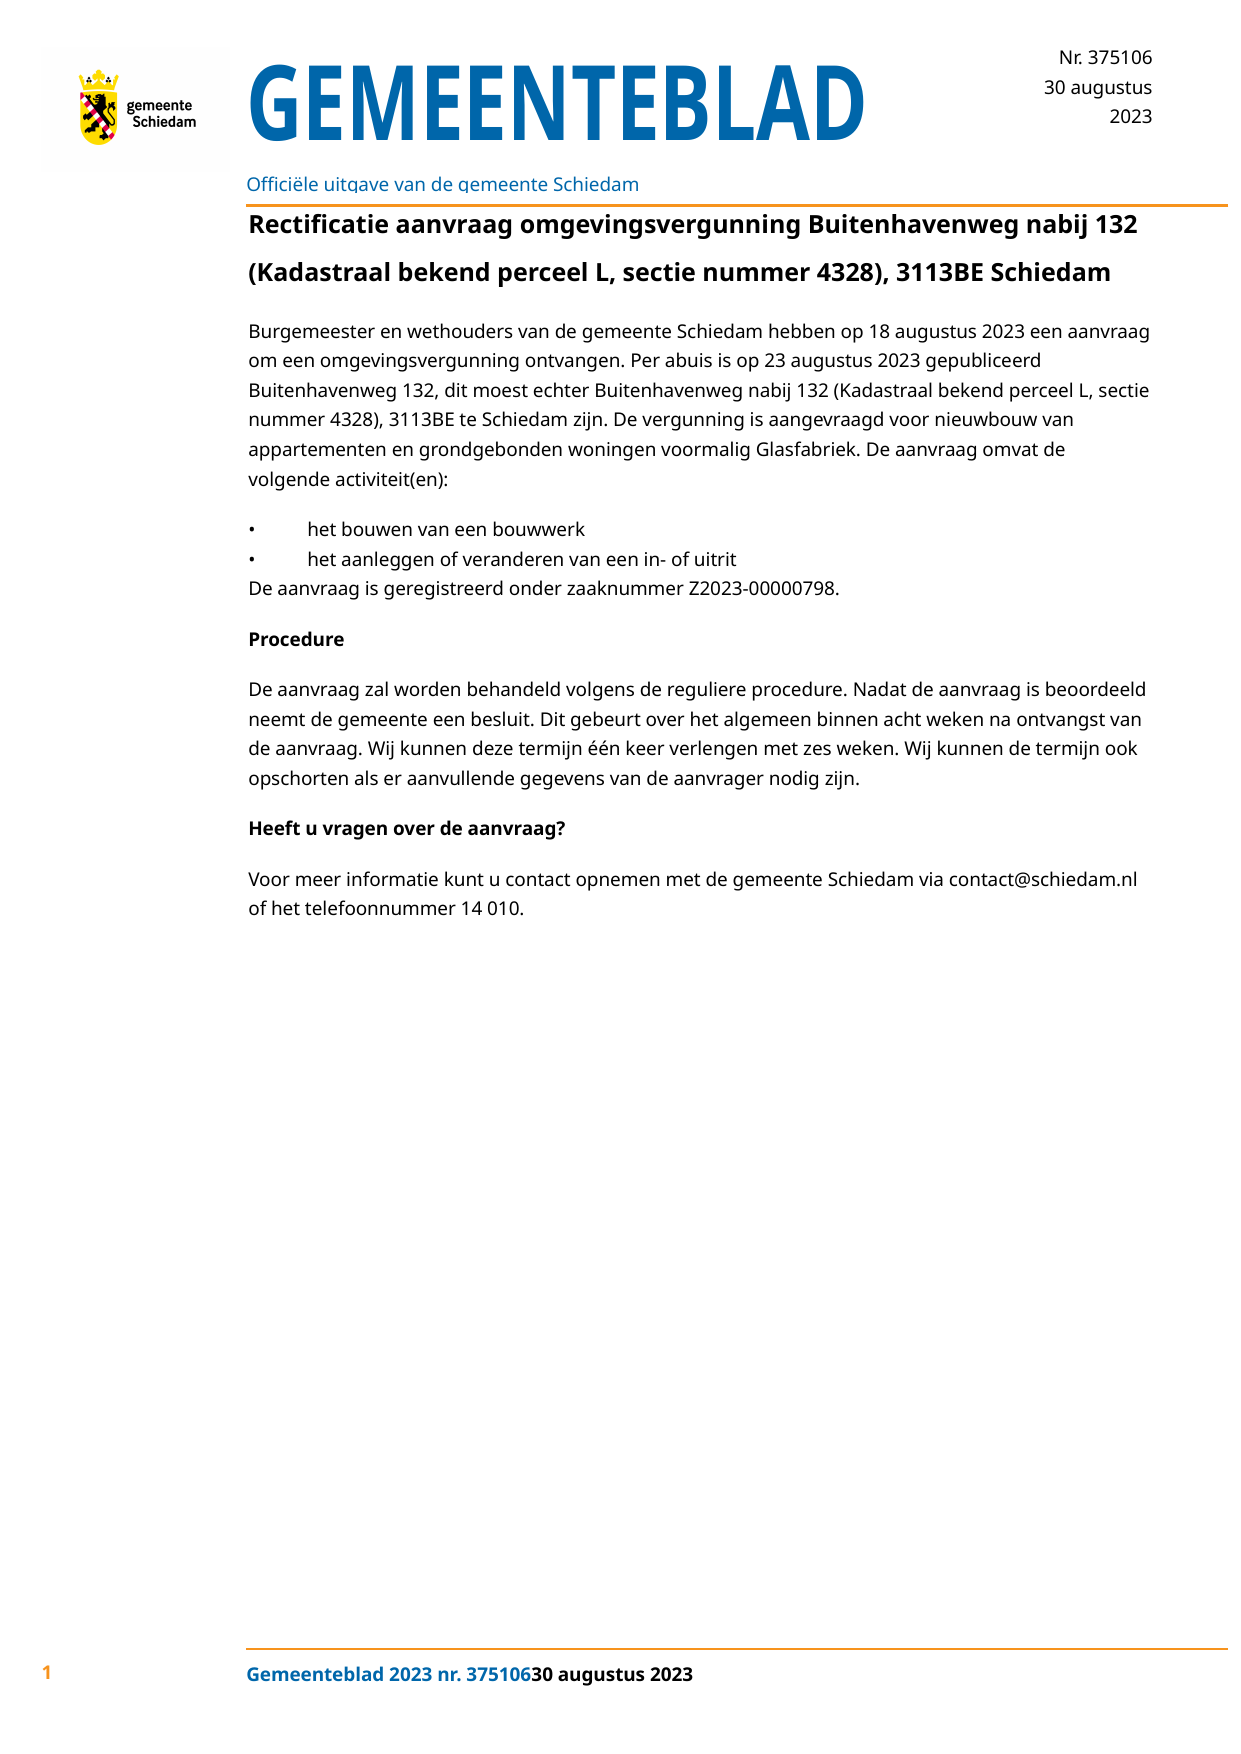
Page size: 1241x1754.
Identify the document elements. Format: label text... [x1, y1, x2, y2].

list het aanleggen of veranderen van een in- of uitrit [248, 546, 1152, 572]
list het bouwen van een bouwwerk [248, 516, 1152, 542]
text Burgemeester en wethouders van de gemeente Schiedam hebben op 18 augustus 2023 een aanvraag om een omgevingsvergunning ontvangen. Per abuis is op 23 augustus 2023 gepubliceerd Buitenhavenweg 132, dit moest echter Buitenhavenweg nabij 132 (Kadastraal bekend perceel L, sectie nummer 4328), 3113BE te Schiedam zijn. De vergunning is aangevraagd voor nieuwbouw van appartementen en grondgebonden woningen voormalig Glasfabriek. De aanvraag omvat de volgende activiteit(en): [248, 318, 1152, 492]
picture [41, 47, 231, 172]
text Heeft u vragen over de aanvraag? [248, 815, 1152, 841]
text Voor meer informatie kunt u contact opnemen met de gemeente Schiedam via contact@schiedam.nl of het telefoonnummer 14 010. [248, 866, 1152, 921]
text Procedure [248, 626, 1152, 652]
text De aanvraag is geregistreerd onder zaaknummer Z2023-00000798. [248, 575, 1152, 601]
text Rectificatie aanvraag omgevingsvergunning Buitenhavenweg nabij 132 (Kadastraal bekend perceel L, sectie nummer 4328), 3113BE Schiedam [248, 207, 1152, 288]
text De aanvraag zal worden behandeld volgens de reguliere procedure. Nadat de aanvraag is beoordeeld neemt de gemeente een besluit. Dit gebeurt over het algemeen binnen acht weken na ontvangst van de aanvraag. Wij kunnen deze termijn één keer verlengen met zes weken. Wij kunnen de termijn ook opschorten als er aanvullende gegevens van de aanvrager nodig zijn. [248, 676, 1152, 791]
